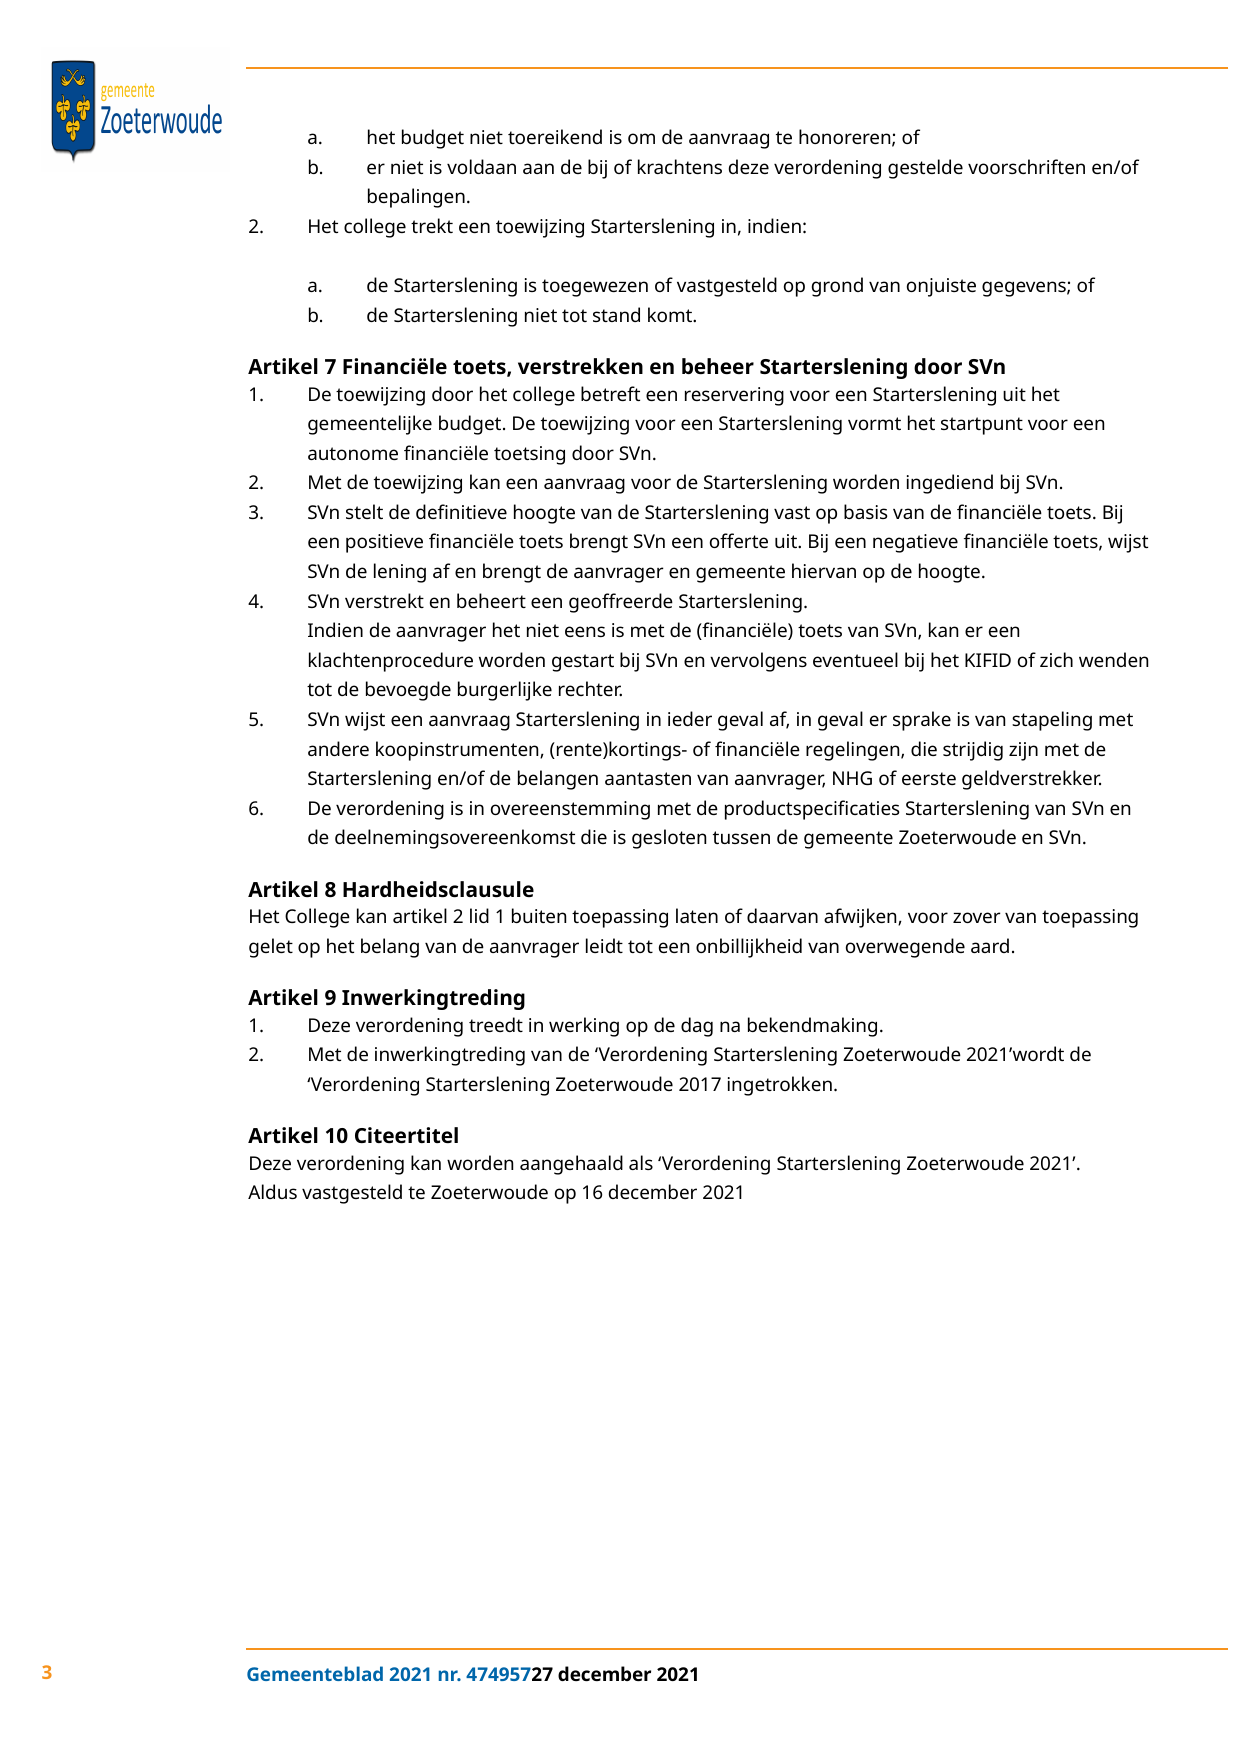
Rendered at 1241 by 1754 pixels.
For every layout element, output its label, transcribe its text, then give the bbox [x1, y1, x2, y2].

list de Starterslening niet tot stand komt. [307, 302, 1152, 328]
list De toewijzing door het college betreft een reservering voor een Starterslening uit het gemeentelijke budget. De toewijzing voor een Starterslening vormt het startpunt voor een autonome financiële toetsing door SVn. [248, 381, 1152, 466]
list het budget niet toereikend is om de aanvraag te honoreren; of [307, 124, 1152, 150]
text Het College kan artikel 2 lid 1 buiten toepassing laten of daarvan afwijken, voor zover van toepassing gelet op het belang van de aanvrager leidt tot een onbillijkheid van overwegende aard. [248, 903, 1152, 959]
list de Starterslening is toegewezen of vastgesteld op grond van onjuiste gegevens; of [307, 272, 1152, 298]
list SVn stelt de definitieve hoogte van de Starterslening vast op basis van de financiële toets. Bij een positieve financiële toets brengt SVn een offerte uit. Bij een negatieve financiële toets, wijst SVn de lening af en brengt de aanvrager en gemeente hiervan op de hoogte. [248, 499, 1152, 584]
list Met de inwerkingtreding van de ‘Verordening Starterslening Zoeterwoude 2021’wordt de ‘Verordening Starterslening Zoeterwoude 2017 ingetrokken. [248, 1041, 1152, 1097]
text Artikel 9 Inwerkingtreding [248, 983, 1152, 1012]
picture [41, 47, 231, 172]
text Artikel 7 Financiële toets, verstrekken en beheer Starterslening door SVn [248, 352, 1152, 381]
list Deze verordening treedt in werking op de dag na bekendmaking. [248, 1012, 1152, 1037]
text Deze verordening kan worden aangehaald als ‘Verordening Starterslening Zoeterwoude 2021’. [248, 1150, 1152, 1176]
list Het college trekt een toewijzing Starterslening in, indien: [248, 213, 1152, 239]
text Artikel 8 Hardheidsclausule [248, 875, 1152, 903]
list Met de toewijzing kan een aanvraag voor de Starterslening worden ingediend bij SVn. [248, 469, 1152, 495]
list Indien de aanvrager het niet eens is met de (financiële) toets van SVn, kan er een klachtenprocedure worden gestart bij SVn en vervolgens eventueel bij het KIFID of zich wenden tot de bevoegde burgerlijke rechter. [248, 617, 1152, 702]
text Artikel 10 Citeertitel [248, 1121, 1152, 1150]
list SVn verstrekt en beheert een geoffreerde Starterslening. [248, 588, 1152, 613]
list SVn wijst een aanvraag Starterslening in ieder geval af, in geval er sprake is van stapeling met andere koopinstrumenten, (rente)kortings- of financiële regelingen, die strijdig zijn met de Starterslening en/of de belangen aantasten van aanvrager, NHG of eerste geldverstrekker. [248, 706, 1152, 791]
list De verordening is in overeenstemming met de productspecificaties Starterslening van SVn en de deelnemingsovereenkomst die is gesloten tussen de gemeente Zoeterwoude en SVn. [248, 795, 1152, 850]
list er niet is voldaan aan de bij of krachtens deze verordening gestelde voorschriften en/of bepalingen. [307, 154, 1152, 209]
text Aldus vastgesteld te Zoeterwoude op 16 december 2021 [248, 1179, 1152, 1205]
